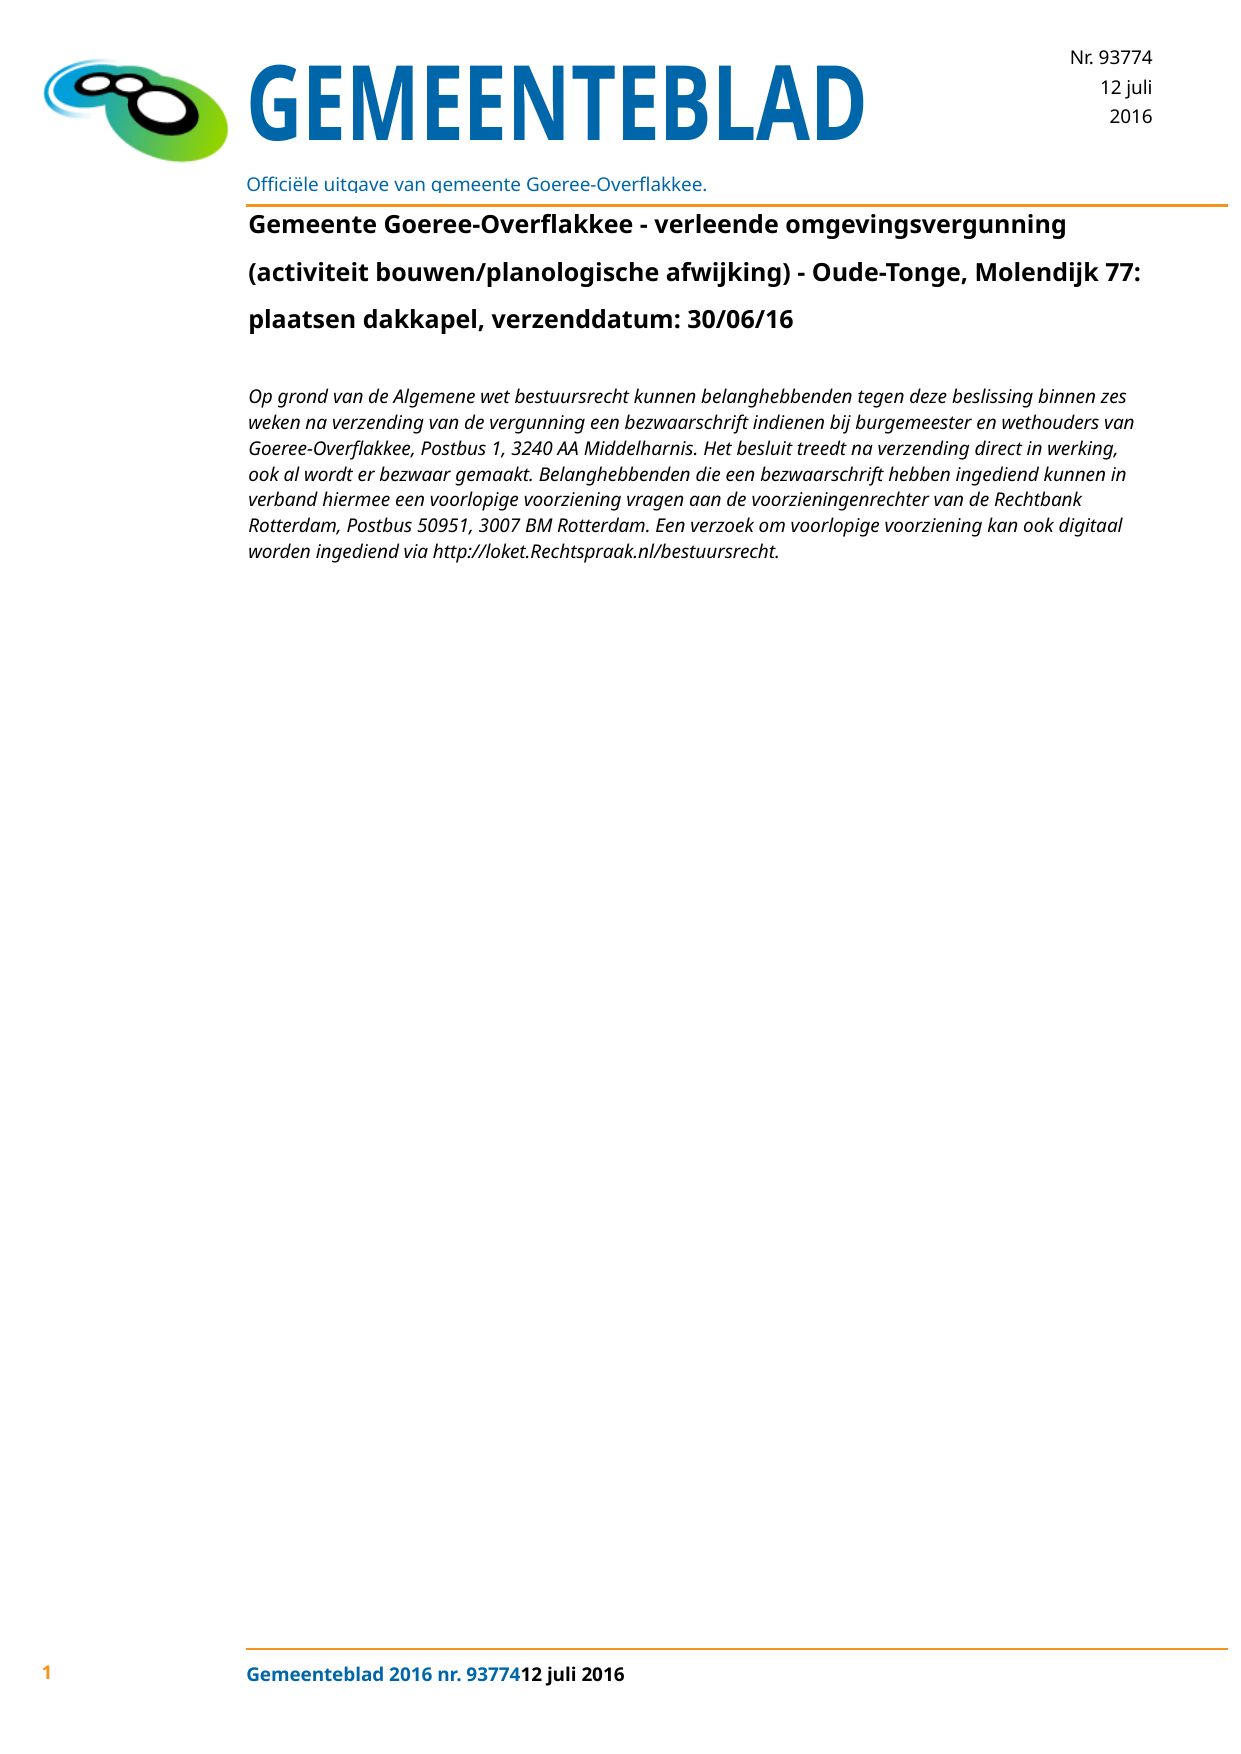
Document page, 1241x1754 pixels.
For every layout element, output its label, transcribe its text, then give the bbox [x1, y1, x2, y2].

text Op grond van de Algemene wet bestuursrecht kunnen belanghebbenden tegen deze beslissing binnen zes weken na verzending van de vergunning een bezwaarschrift indienen bij burgemeester en wethouders van Goeree-Overflakkee, Postbus 1, 3240 AA Middelharnis. Het besluit treedt na verzending direct in werking, ook al wordt er bezwaar gemaakt. Belanghebbenden die een bezwaarschrift hebben ingediend kunnen in verband hiermee een voorlopige voorziening vragen aan de voorzieningenrechter van de Rechtbank Rotterdam, Postbus 50951, 3007 BM Rotterdam. Een verzoek om voorlopige voorziening kan ook digitaal worden ingediend via http://loket.Rechtspraak.nl/bestuursrecht. [248, 384, 1152, 564]
text Gemeente Goeree-Overflakkee - verleende omgevingsvergunning (activiteit bouwen/planologische afwijking) - Oude-Tonge, Molendijk 77: plaatsen dakkapel, verzenddatum: 30/06/16 [248, 207, 1152, 336]
picture [41, 47, 231, 172]
